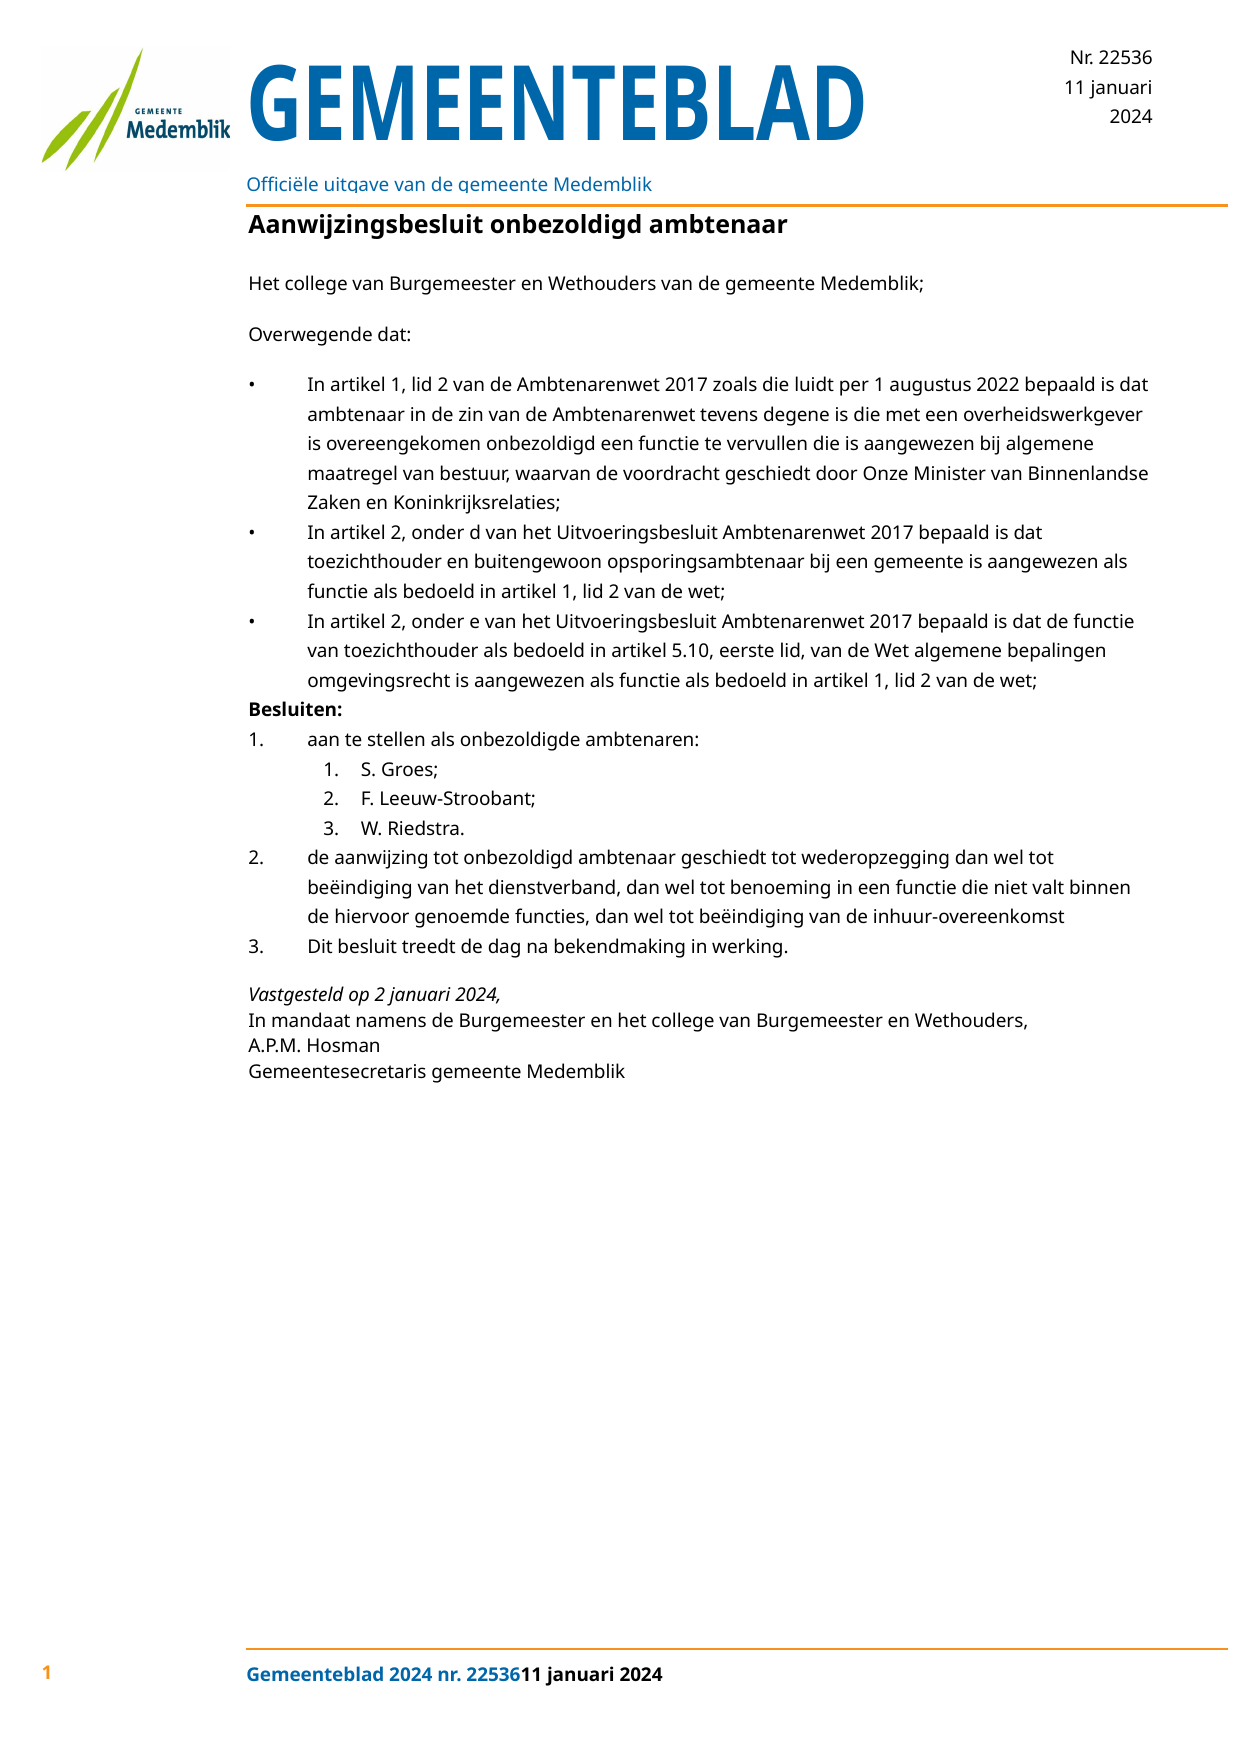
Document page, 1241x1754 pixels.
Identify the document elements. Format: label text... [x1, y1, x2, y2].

list aan te stellen als onbezoldigde ambtenaren: [248, 726, 1152, 752]
list In artikel 2, onder e van het Uitvoeringsbesluit Ambtenarenwet 2017 bepaald is dat de functie van toezichthouder als bedoeld in artikel 5.10, eerste lid, van de Wet algemene bepalingen omgevingsrecht is aangewezen als functie als bedoeld in artikel 1, lid 2 van de wet; [248, 608, 1152, 693]
text Het college van Burgemeester en Wethouders van de gemeente Medemblik; [248, 270, 1152, 296]
text In mandaat namens de Burgemeester en het college van Burgemeester en Wethouders, [248, 1007, 1152, 1032]
list In artikel 2, onder d van het Uitvoeringsbesluit Ambtenarenwet 2017 bepaald is dat toezichthouder en buitengewoon opsporingsambtenaar bij een gemeente is aangewezen als functie als bedoeld in artikel 1, lid 2 van de wet; [248, 519, 1152, 604]
picture [41, 47, 231, 172]
list S. Groes; [323, 756, 1152, 781]
text Overwegende dat: [248, 321, 1152, 346]
text Vastgesteld op 2 januari 2024, [248, 981, 1152, 1007]
list F. Leeuw-Stroobant; [323, 785, 1152, 811]
text Gemeentesecretaris gemeente Medemblik [248, 1058, 1152, 1084]
text A.P.M. Hosman [248, 1032, 1152, 1058]
list de aanwijzing tot onbezoldigd ambtenaar geschiedt tot wederopzegging dan wel tot beëindiging van het dienstverband, dan wel tot benoeming in een functie die niet valt binnen de hiervoor genoemde functies, dan wel tot beëindiging van de inhuur-overeenkomst [248, 844, 1152, 929]
list Dit besluit treedt de dag na bekendmaking in werking. [248, 933, 1152, 959]
list W. Riedstra. [323, 815, 1152, 841]
text Besluiten: [248, 697, 1152, 722]
text Aanwijzingsbesluit onbezoldigd ambtenaar [248, 207, 1152, 241]
list In artikel 1, lid 2 van de Ambtenarenwet 2017 zoals die luidt per 1 augustus 2022 bepaald is dat ambtenaar in de zin van de Ambtenarenwet tevens degene is die met een overheidswerkgever is overeengekomen onbezoldigd een functie te vervullen die is aangewezen bij algemene maatregel van bestuur, waarvan de voordracht geschiedt door Onze Minister van Binnenlandse Zaken en Koninkrijksrelaties; [248, 371, 1152, 515]
